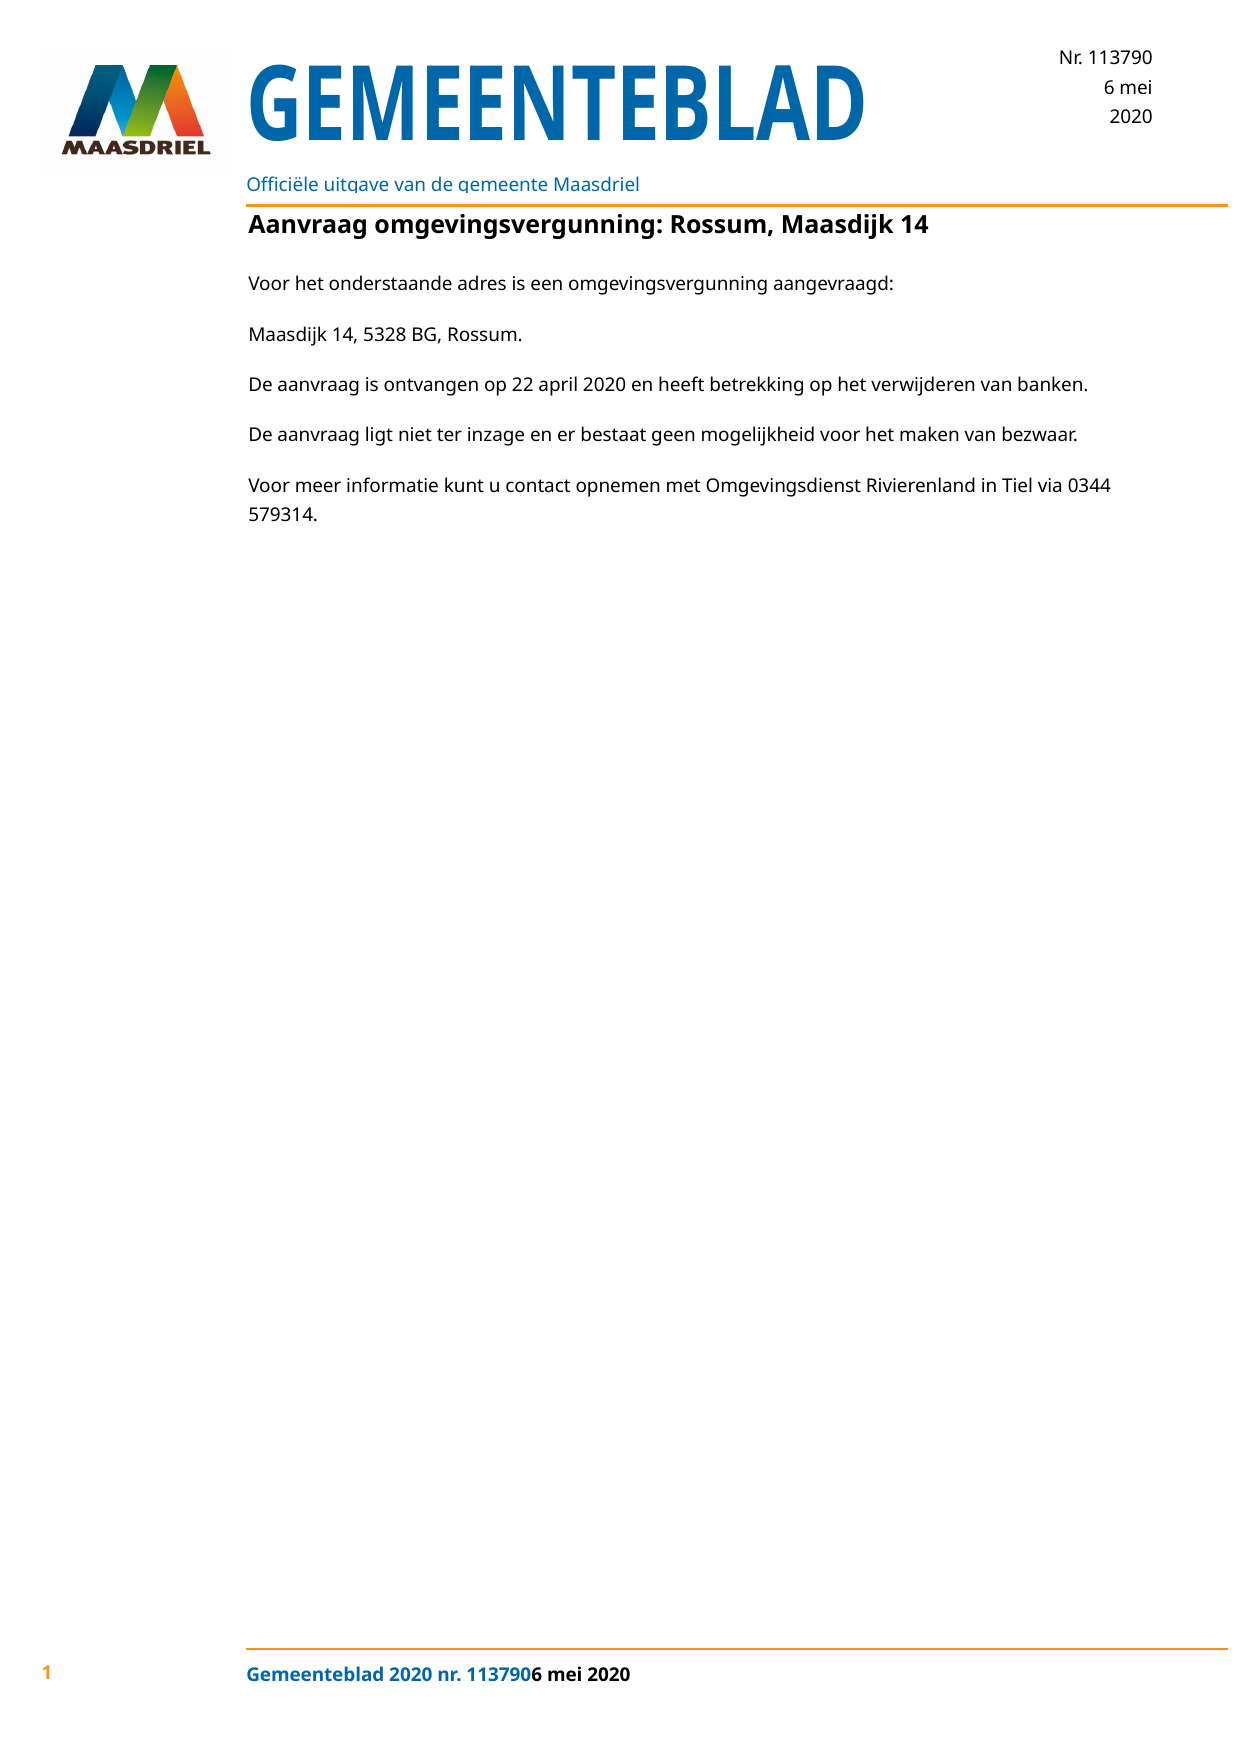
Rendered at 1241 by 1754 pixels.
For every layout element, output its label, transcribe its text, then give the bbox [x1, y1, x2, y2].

text Aanvraag omgevingsvergunning: Rossum, Maasdijk 14 [248, 207, 1152, 241]
text De aanvraag ligt niet ter inzage en er bestaat geen mogelijkheid voor het maken van bezwaar. [248, 422, 1152, 447]
text Voor meer informatie kunt u contact opnemen met Omgevingsdienst Rivierenland in Tiel via 0344 579314. [248, 472, 1152, 527]
text De aanvraag is ontvangen op 22 april 2020 en heeft betrekking op het verwijderen van banken. [248, 371, 1152, 397]
text Voor het onderstaande adres is een omgevingsvergunning aangevraagd: [248, 270, 1152, 296]
picture [41, 47, 231, 172]
text Maasdijk 14, 5328 BG, Rossum. [248, 321, 1152, 346]
